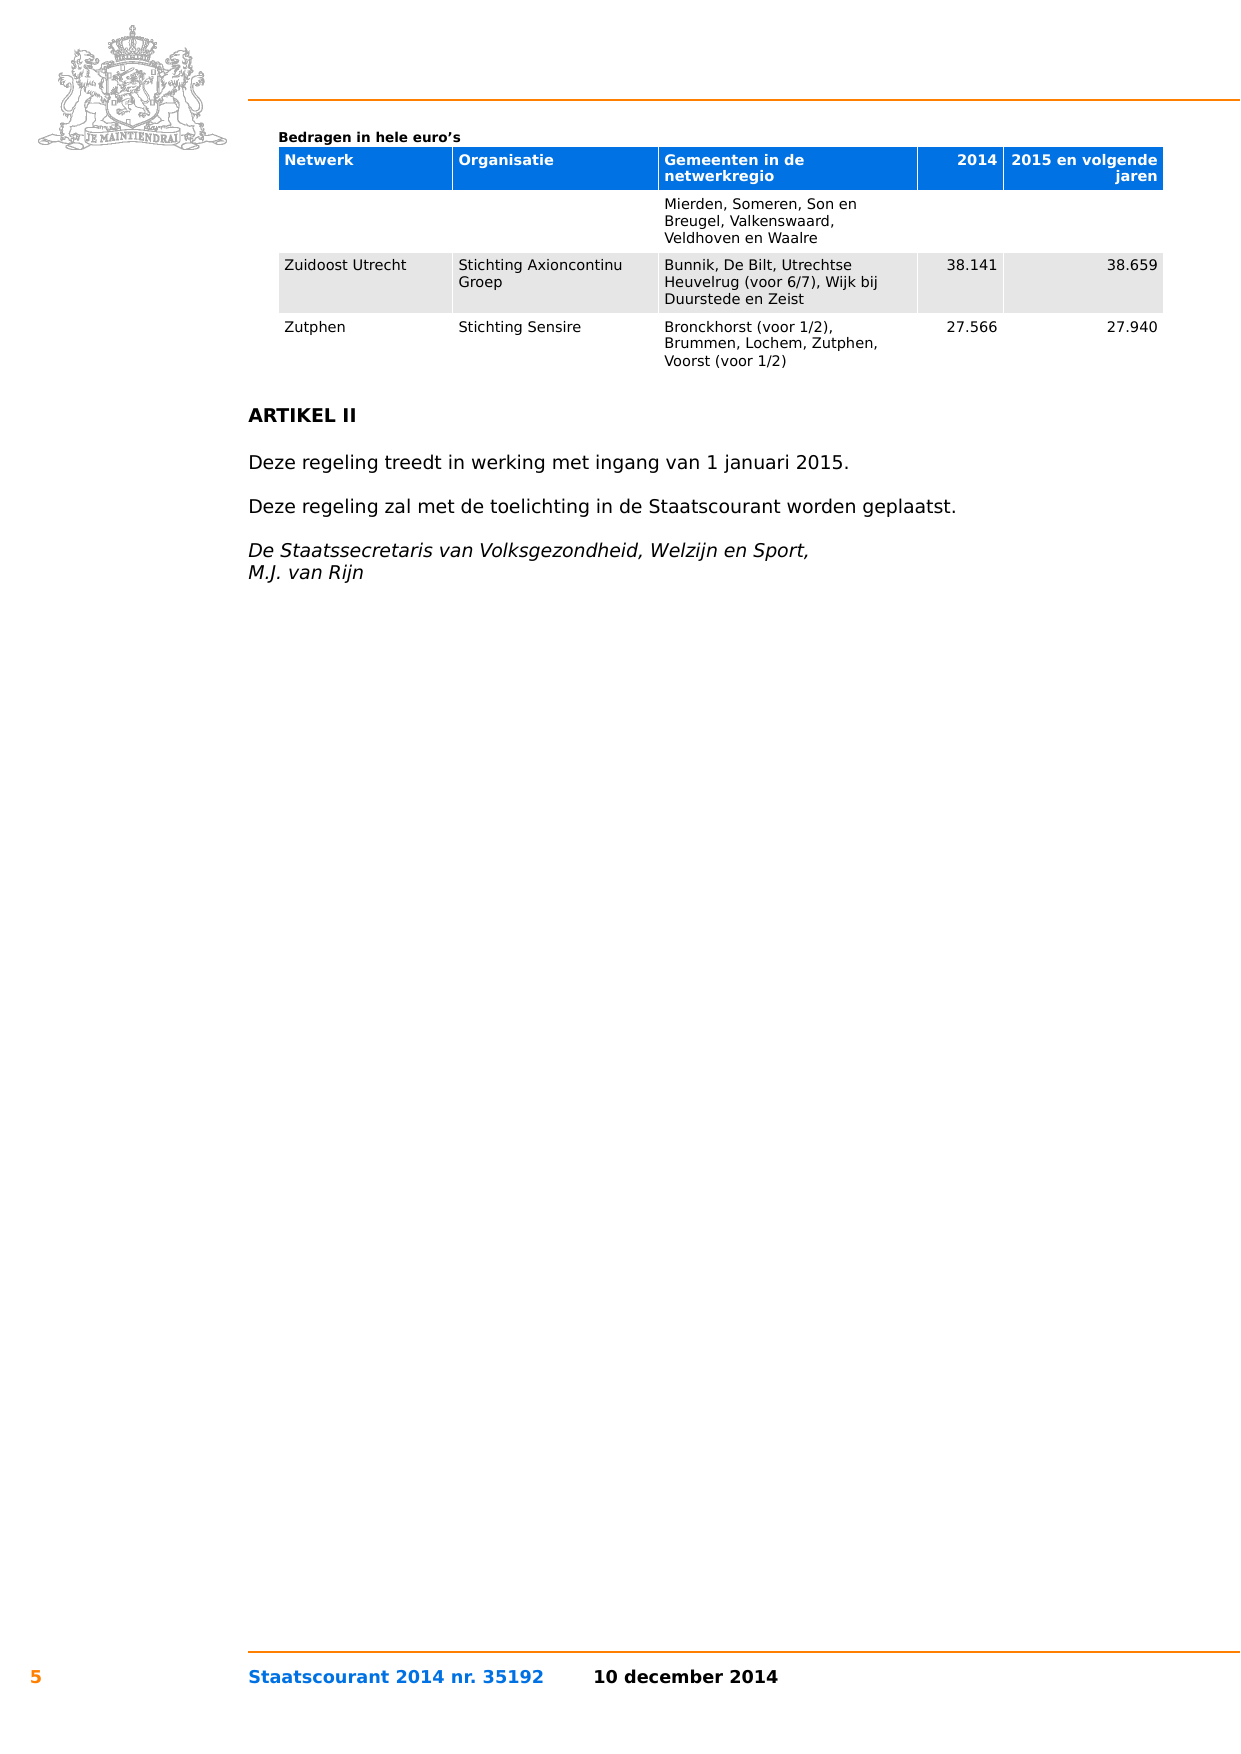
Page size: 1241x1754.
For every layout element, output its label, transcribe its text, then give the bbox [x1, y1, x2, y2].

table_cell [1004, 191, 1163, 251]
table_cell Bunnik, De Bilt, Utrechtse Heuvelrug (voor 6/7), Wijk bij Duurstede en Zeist [659, 253, 917, 313]
table_cell 27.940 [1004, 314, 1163, 374]
table_cell [453, 191, 658, 251]
table_cell 38.659 [1004, 253, 1163, 313]
table_cell 38.141 [918, 253, 1003, 313]
text De Staatssecretaris van Volksgezondheid, Welzijn en Sport, M.J. van Rijn [248, 540, 1163, 584]
table_cell 2015 en volgende jaren [1004, 147, 1163, 190]
table_cell Stichting Sensire [453, 314, 658, 374]
table_cell [279, 191, 452, 251]
table_header Bedragen in hele euro’s [278, 130, 1163, 146]
table_cell Gemeenten in de netwerkregio [659, 147, 917, 190]
text Deze regeling treedt in werking met ingang van 1 januari 2015. [248, 452, 1163, 474]
table_cell Mierden, Someren, Son en Breugel, Valkenswaard, Veldhoven en Waalre [659, 191, 917, 251]
table_cell Zutphen [279, 314, 452, 374]
subtitle ARTIKEL II [248, 405, 1163, 427]
text Deze regeling zal met de toelichting in de Staatscourant worden geplaatst. [248, 496, 1163, 518]
table_cell [918, 191, 1003, 251]
table_cell Zuidoost Utrecht [279, 253, 452, 313]
table_cell Bronckhorst (voor 1/2), Brummen, Lochem, Zutphen, Voorst (voor 1/2) [659, 314, 917, 374]
picture [38, 25, 227, 150]
table_cell Organisatie [453, 147, 658, 190]
table_cell 2014 [918, 147, 1003, 190]
table_cell Stichting Axioncontinu Groep [453, 253, 658, 313]
table_cell 27.566 [918, 314, 1003, 374]
table_cell Netwerk [279, 147, 452, 190]
